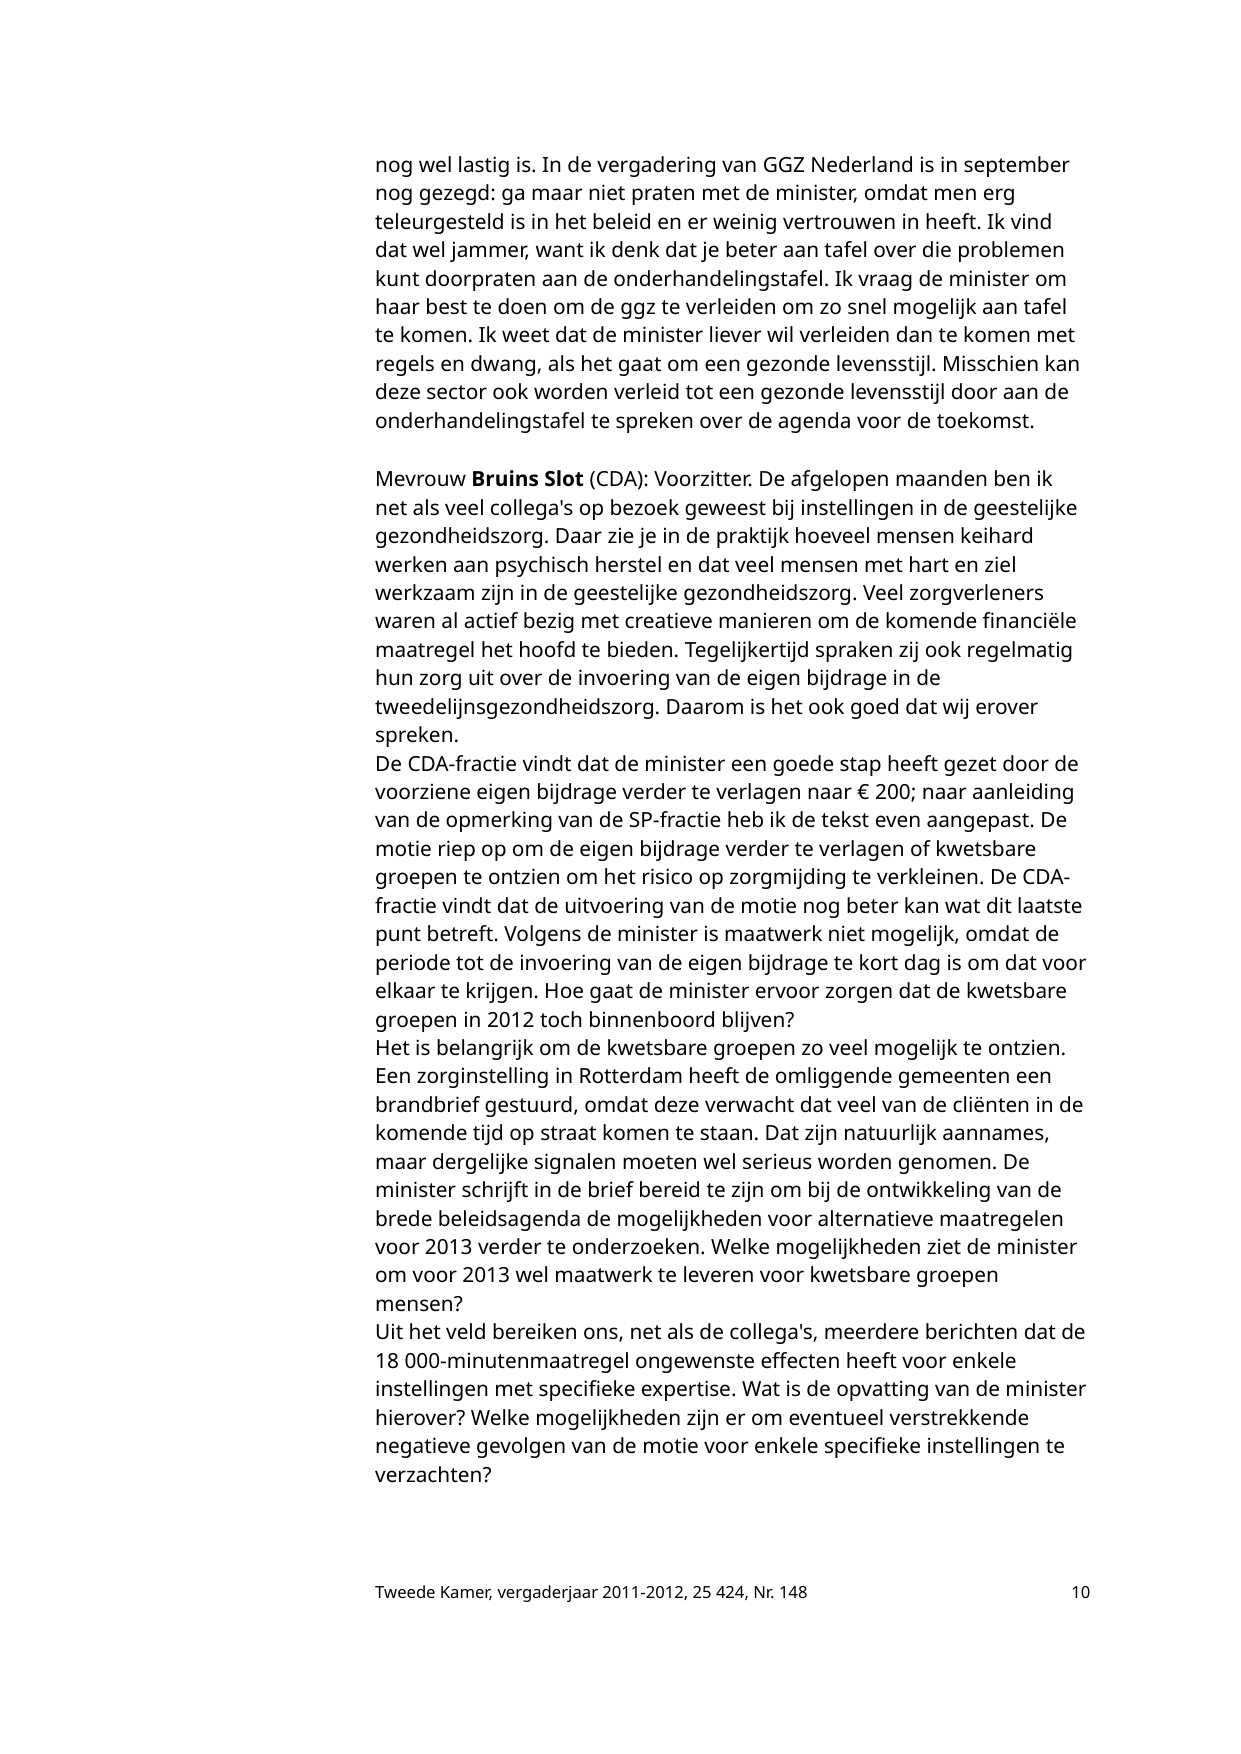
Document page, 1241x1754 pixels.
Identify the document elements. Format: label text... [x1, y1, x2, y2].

text De CDA-fractie vindt dat de minister een goede stap heeft gezet door de voorziene eigen bijdrage verder te verlagen naar € 200; naar aanleiding van de opmerking van de SP-fractie heb ik de tekst even aangepast. De motie riep op om de eigen bijdrage verder te verlagen of kwetsbare groepen te ontzien om het risico op zorgmijding te verkleinen. De CDA-fractie vindt dat de uitvoering van de motie nog beter kan wat dit laatste punt betreft. Volgens de minister is maatwerk niet mogelijk, omdat de periode tot de invoering van de eigen bijdrage te kort dag is om dat voor elkaar te krijgen. Hoe gaat de minister ervoor zorgen dat de kwetsbare groepen in 2012 toch binnenboord blijven? [375, 749, 1090, 1033]
text Uit het veld bereiken ons, net als de collega's, meerdere berichten dat de 18 000-minutenmaatregel ongewenste effecten heeft voor enkele instellingen met specifieke expertise. Wat is de opvatting van de minister hierover? Welke mogelijkheden zijn er om eventueel verstrekkende negatieve gevolgen van de motie voor enkele specifieke instellingen te verzachten? [375, 1317, 1090, 1488]
text nog wel lastig is. In de vergadering van GGZ Nederland is in september nog gezegd: ga maar niet praten met de minister, omdat men erg teleurgesteld is in het beleid en er weinig vertrouwen in heeft. Ik vind dat wel jammer, want ik denk dat je beter aan tafel over die problemen kunt doorpraten aan de onderhandelingstafel. Ik vraag de minister om haar best te doen om de ggz te verleiden om zo snel mogelijk aan tafel te komen. Ik weet dat de minister liever wil verleiden dan te komen met regels en dwang, als het gaat om een gezonde levensstijl. Misschien kan deze sector ook worden verleid tot een gezonde levensstijl door aan de onderhandelingstafel te spreken over de agenda voor de toekomst. [375, 150, 1090, 434]
text Mevrouw Bruins Slot (CDA): Voorzitter. De afgelopen maanden ben ik net als veel collega's op bezoek geweest bij instellingen in de geestelijke gezondheidszorg. Daar zie je in de praktijk hoeveel mensen keihard werken aan psychisch herstel en dat veel mensen met hart en ziel werkzaam zijn in de geestelijke gezondheidszorg. Veel zorgverleners waren al actief bezig met creatieve manieren om de komende financiële maatregel het hoofd te bieden. Tegelijkertijd spraken zij ook regelmatig hun zorg uit over de invoering van de eigen bijdrage in de tweedelijnsgezondheidszorg. Daarom is het ook goed dat wij erover spreken. [375, 464, 1090, 749]
text Het is belangrijk om de kwetsbare groepen zo veel mogelijk te ontzien. Een zorginstelling in Rotterdam heeft de omliggende gemeenten een brandbrief gestuurd, omdat deze verwacht dat veel van de cliënten in de komende tijd op straat komen te staan. Dat zijn natuurlijk aannames, maar dergelijke signalen moeten wel serieus worden genomen. De minister schrijft in de brief bereid te zijn om bij de ontwikkeling van de brede beleidsagenda de mogelijkheden voor alternatieve maatregelen voor 2013 verder te onderzoeken. Welke mogelijkheden ziet de minister om voor 2013 wel maatwerk te leveren voor kwetsbare groepen mensen? [375, 1033, 1090, 1317]
